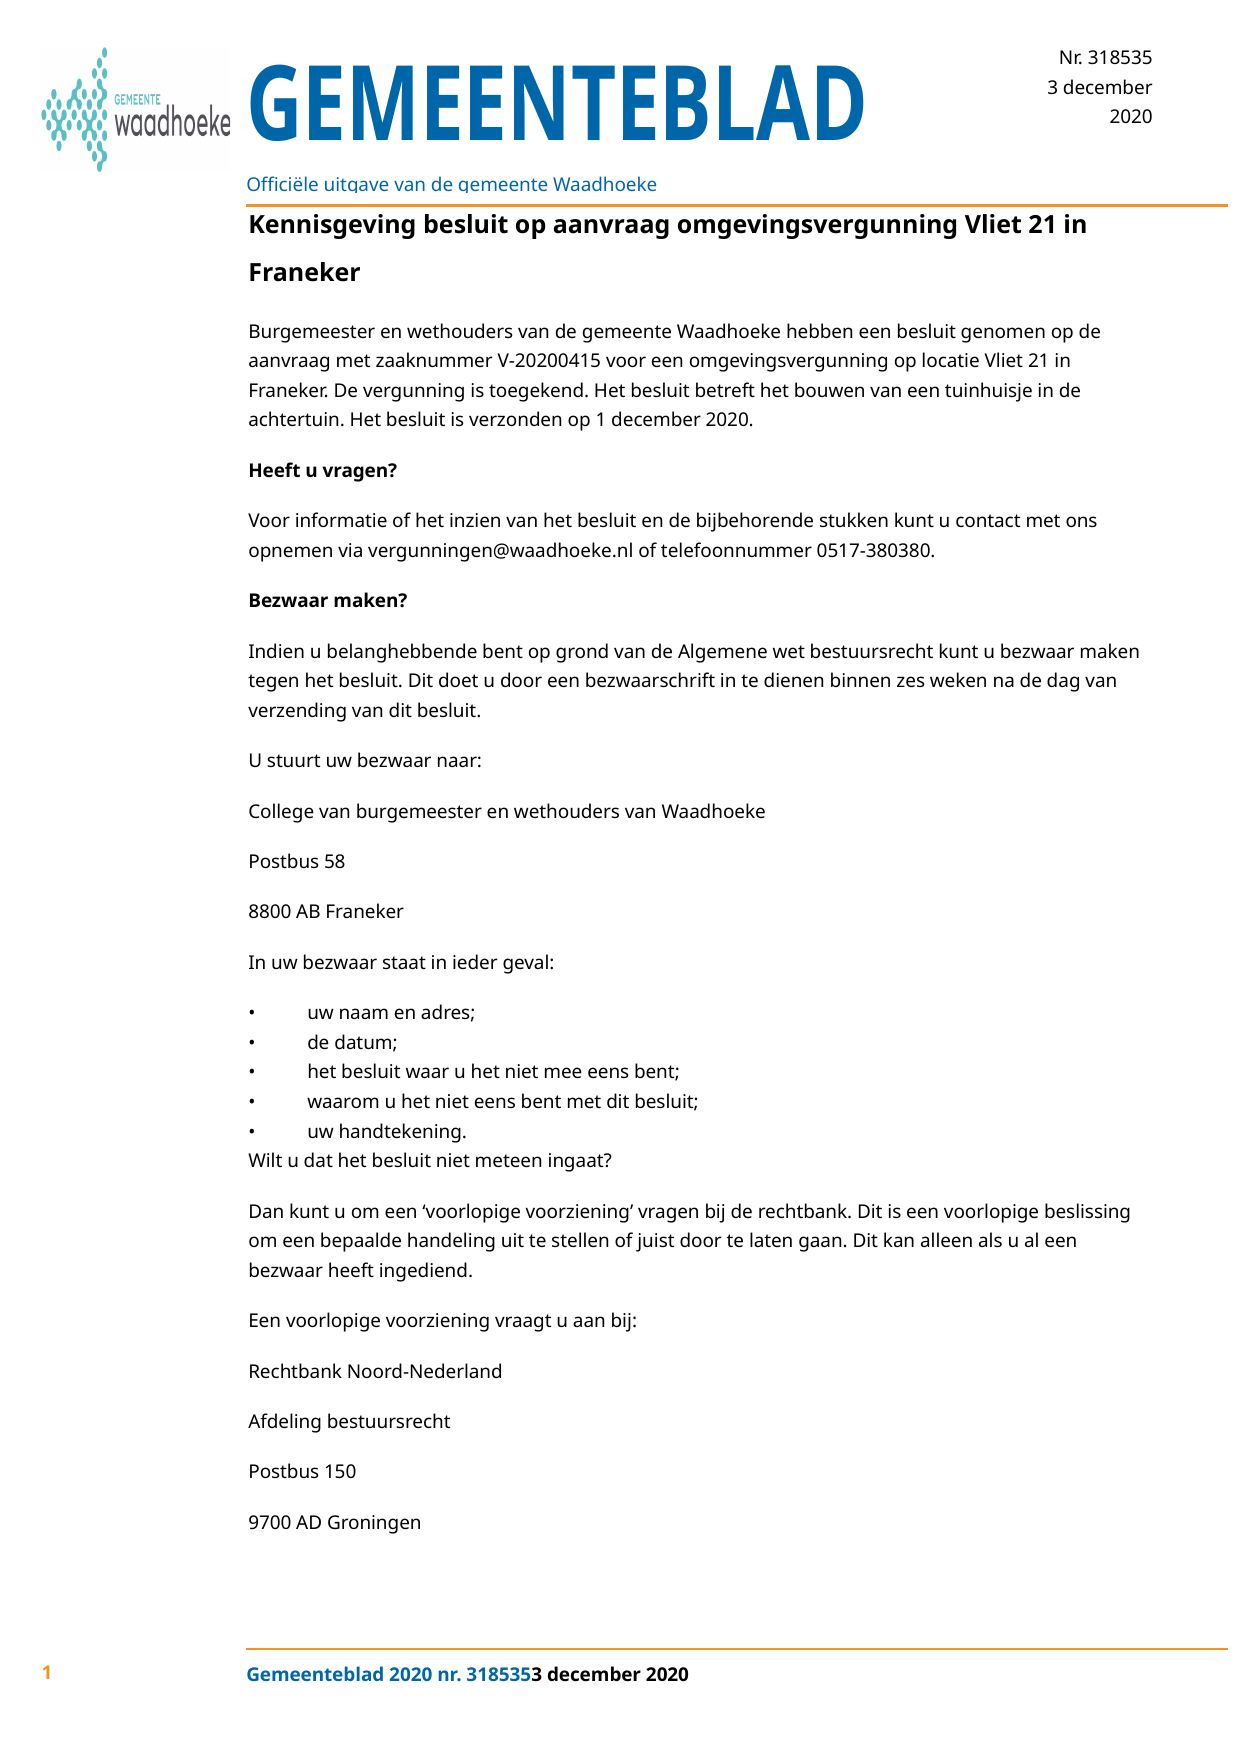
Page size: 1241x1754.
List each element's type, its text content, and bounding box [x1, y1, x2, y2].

text Postbus 150 [248, 1459, 1152, 1484]
list de datum; [248, 1029, 1152, 1055]
text 9700 AD Groningen [248, 1509, 1152, 1535]
text Burgemeester en wethouders van de gemeente Waadhoeke hebben een besluit genomen op de aanvraag met zaaknummer V-20200415 voor een omgevingsvergunning op locatie Vliet 21 in Franeker. De vergunning is toegekend. Het besluit betreft het bouwen van een tuinhuisje in de achtertuin. Het besluit is verzonden op 1 december 2020. [248, 318, 1152, 432]
text College van burgemeester en wethouders van Waadhoeke [248, 798, 1152, 824]
text U stuurt uw bezwaar naar: [248, 747, 1152, 773]
text Voor informatie of het inzien van het besluit en de bijbehorende stukken kunt u contact met ons opnemen via vergunningen@waadhoeke.nl of telefoonnummer 0517-380380. [248, 507, 1152, 563]
text Postbus 58 [248, 848, 1152, 874]
text 8800 AB Franeker [248, 899, 1152, 924]
text Heeft u vragen? [248, 457, 1152, 483]
text In uw bezwaar staat in ieder geval: [248, 949, 1152, 975]
text Rechtbank Noord-Nederland [248, 1358, 1152, 1384]
text Kennisgeving besluit op aanvraag omgevingsvergunning Vliet 21 in Franeker [248, 207, 1152, 288]
text Bezwaar maken? [248, 587, 1152, 613]
text Indien u belanghebbende bent op grond van de Algemene wet bestuursrecht kunt u bezwaar maken tegen het besluit. Dit doet u door een bezwaarschrift in te dienen binnen zes weken na de dag van verzending van dit besluit. [248, 638, 1152, 723]
list waarom u het niet eens bent met dit besluit; [248, 1088, 1152, 1114]
text Afdeling bestuursrecht [248, 1408, 1152, 1434]
text Wilt u dat het besluit niet meteen ingaat? [248, 1147, 1152, 1173]
text Een voorlopige voorziening vraagt u aan bij: [248, 1307, 1152, 1333]
text Dan kunt u om een ‘voorlopige voorziening’ vragen bij de rechtbank. Dit is een voorlopige beslissing om een bepaalde handeling uit te stellen of juist door te laten gaan. Dit kan alleen als u al een bezwaar heeft ingediend. [248, 1198, 1152, 1283]
list het besluit waar u het niet mee eens bent; [248, 1059, 1152, 1084]
list uw handtekening. [248, 1118, 1152, 1144]
picture [41, 47, 231, 172]
list uw naam en adres; [248, 999, 1152, 1025]
